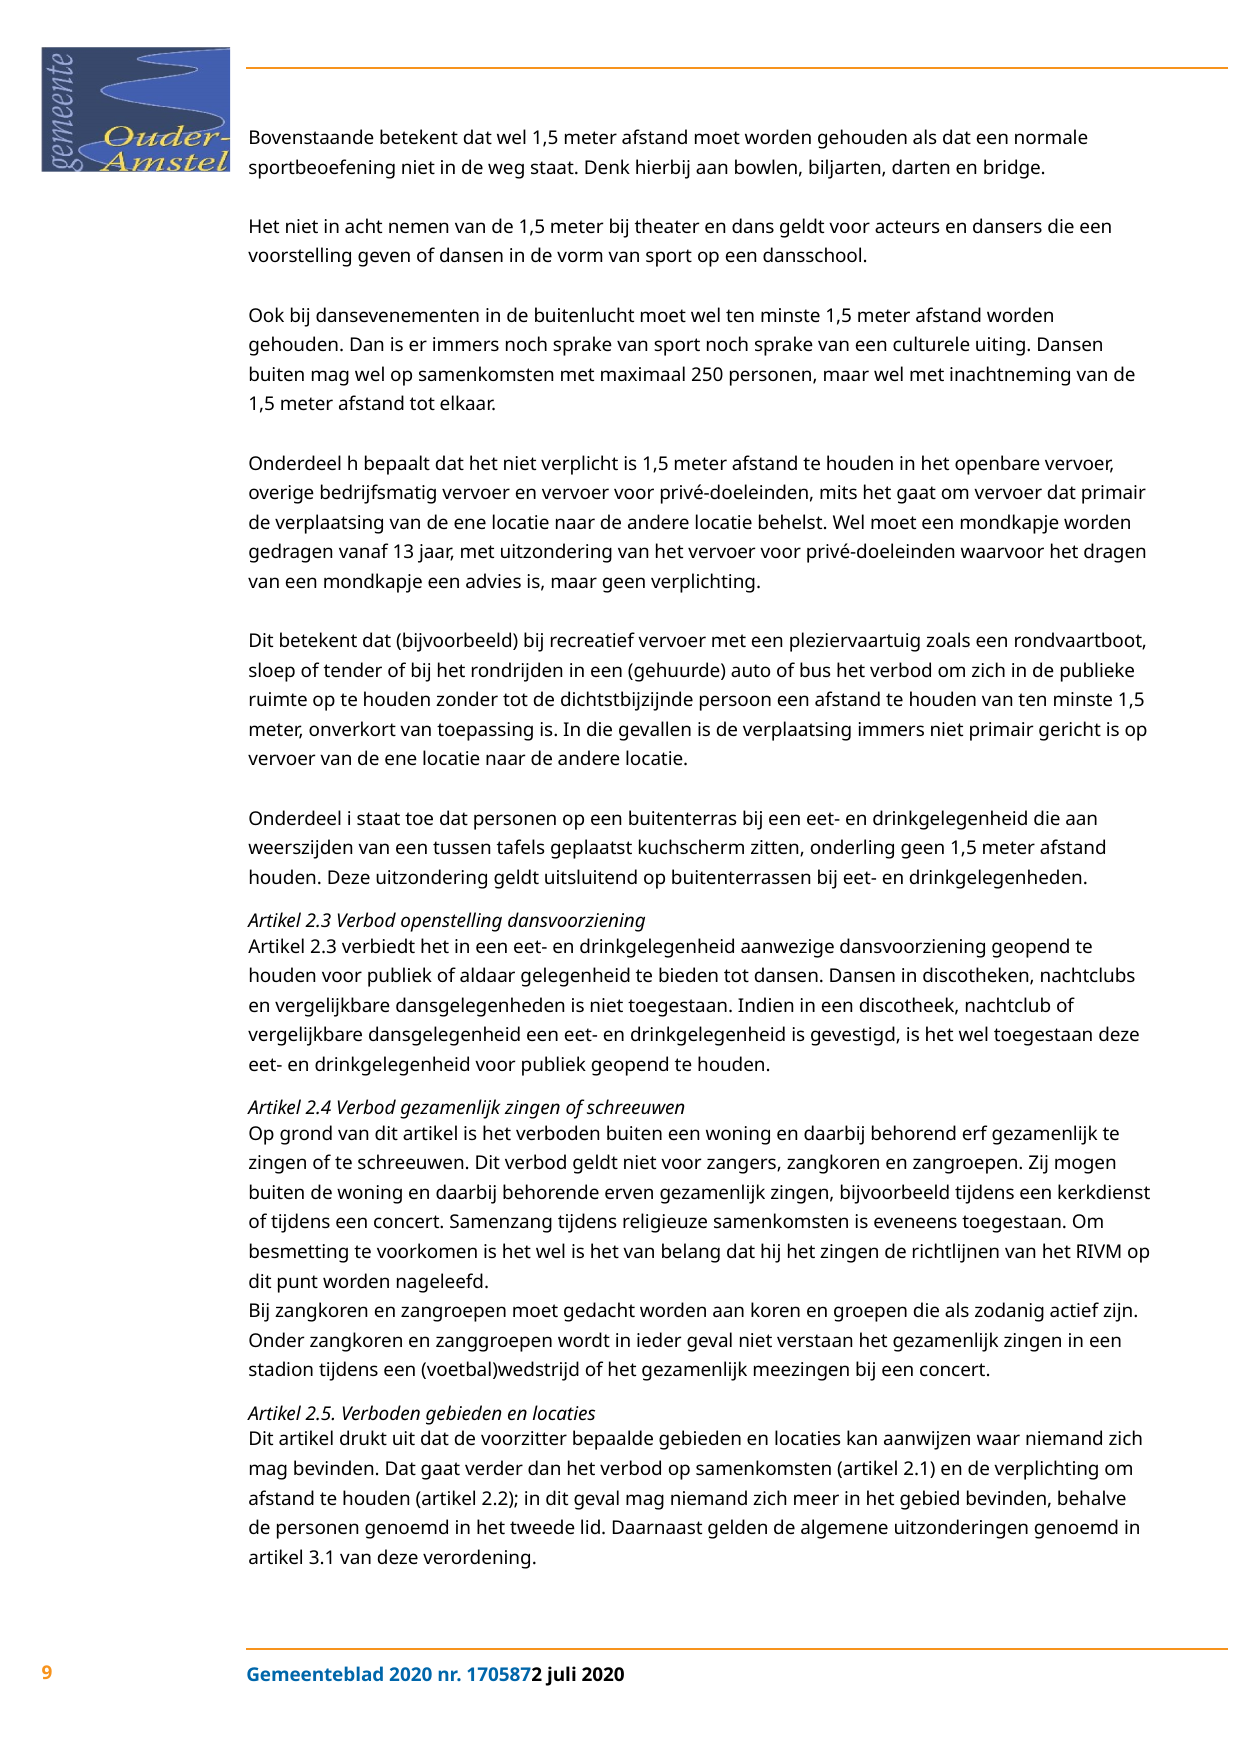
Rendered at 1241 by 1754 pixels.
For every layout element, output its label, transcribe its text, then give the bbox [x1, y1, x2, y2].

text Dit betekent dat (bijvoorbeeld) bij recreatief vervoer met een pleziervaartuig zoals een rondvaartboot, sloep of tender of bij het rondrijden in een (gehuurde) auto of bus het verbod om zich in de publieke ruimte op te houden zonder tot de dichtstbijzijnde persoon een afstand te houden van ten minste 1,5 meter, onverkort van toepassing is. In die gevallen is de verplaatsing immers niet primair gericht is op vervoer van de ene locatie naar de andere locatie. [248, 627, 1152, 771]
text Ook bij dansevenementen in de buitenlucht moet wel ten minste 1,5 meter afstand worden gehouden. Dan is er immers noch sprake van sport noch sprake van een culturele uiting. Dansen buiten mag wel op samenkomsten met maximaal 250 personen, maar wel met inachtneming van de 1,5 meter afstand tot elkaar. [248, 302, 1152, 416]
text Bovenstaande betekent dat wel 1,5 meter afstand moet worden gehouden als dat een normale sportbeoefening niet in de weg staat. Denk hierbij aan bowlen, biljarten, darten en bridge. [248, 124, 1152, 180]
text Het niet in acht nemen van de 1,5 meter bij theater en dans geldt voor acteurs en dansers die een voorstelling geven of dansen in de vorm van sport op een dansschool. [248, 213, 1152, 268]
text Artikel 2.3 verbiedt het in een eet- en drinkgelegenheid aanwezige dansvoorziening geopend te houden voor publiek of aldaar gelegenheid te bieden tot dansen. Dansen in discotheken, nachtclubs en vergelijkbare dansgelegenheden is niet toegestaan. Indien in een discotheek, nachtclub of vergelijkbare dansgelegenheid een eet- en drinkgelegenheid is gevestigd, is het wel toegestaan deze eet- en drinkgelegenheid voor publiek geopend te houden. [248, 933, 1152, 1077]
text Onderdeel i staat toe dat personen op een buitenterras bij een eet- en drinkgelegenheid die aan weerszijden van een tussen tafels geplaatst kuchscherm zitten, onderling geen 1,5 meter afstand houden. Deze uitzondering geldt uitsluitend op buitenterrassen bij eet- en drinkgelegenheden. [248, 805, 1152, 890]
text Bij zangkoren en zangroepen moet gedacht worden aan koren en groepen die als zodanig actief zijn. Onder zangkoren en zanggroepen wordt in ieder geval niet verstaan het gezamenlijk zingen in een stadion tijdens een (voetbal)wedstrijd of het gezamenlijk meezingen bij een concert. [248, 1297, 1152, 1382]
text Dit artikel drukt uit dat de voorzitter bepaalde gebieden en locaties kan aanwijzen waar niemand zich mag bevinden. Dat gaat verder dan het verbod op samenkomsten (artikel 2.1) en de verplichting om afstand te houden (artikel 2.2); in dit geval mag niemand zich meer in het gebied bevinden, behalve de personen genoemd in het tweede lid. Daarnaast gelden de algemene uitzonderingen genoemd in artikel 3.1 van deze verordening. [248, 1426, 1152, 1569]
text Onderdeel h bepaalt dat het niet verplicht is 1,5 meter afstand te houden in het openbare vervoer, overige bedrijfsmatig vervoer en vervoer voor privé-doeleinden, mits het gaat om vervoer dat primair de verplaatsing van de ene locatie naar de andere locatie behelst. Wel moet een mondkapje worden gedragen vanaf 13 jaar, met uitzondering van het vervoer voor privé-doeleinden waarvoor het dragen van een mondkapje een advies is, maar geen verplichting. [248, 450, 1152, 594]
text Artikel 2.5. Verboden gebieden en locaties [248, 1400, 1152, 1426]
text Op grond van dit artikel is het verboden buiten een woning en daarbij behorend erf gezamenlijk te zingen of te schreeuwen. Dit verbod geldt niet voor zangers, zangkoren en zangroepen. Zij mogen buiten de woning en daarbij behorende erven gezamenlijk zingen, bijvoorbeeld tijdens een kerkdienst of tijdens een concert. Samenzang tijdens religieuze samenkomsten is eveneens toegestaan. Om besmetting te voorkomen is het wel is het van belang dat hij het zingen de richtlijnen van het RIVM op dit punt worden nageleefd. [248, 1120, 1152, 1294]
text Artikel 2.4 Verbod gezamenlijk zingen of schreeuwen [248, 1094, 1152, 1120]
picture [41, 47, 231, 172]
text Artikel 2.3 Verbod openstelling dansvoorziening [248, 907, 1152, 933]
